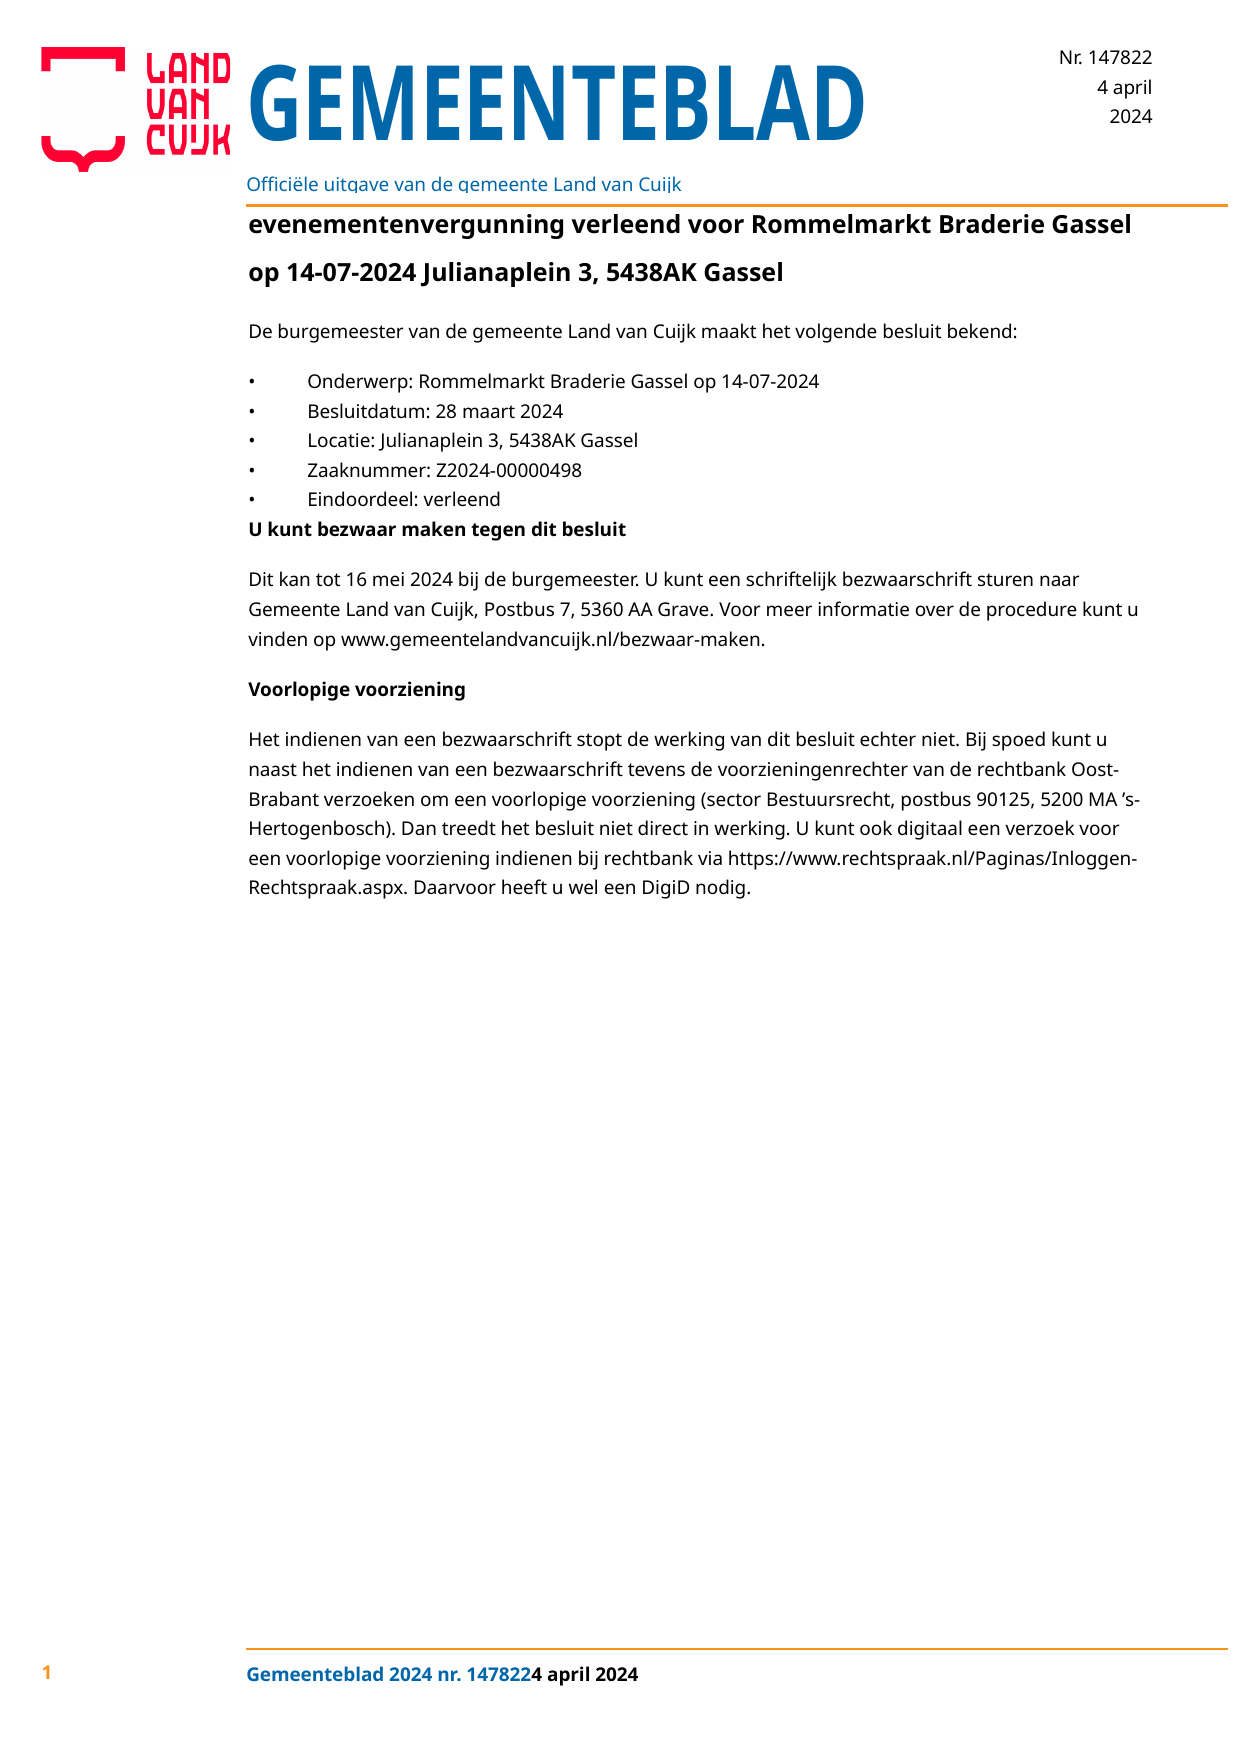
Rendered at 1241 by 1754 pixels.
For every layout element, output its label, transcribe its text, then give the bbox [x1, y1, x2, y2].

text Voorlopige voorziening [248, 676, 1152, 702]
list Besluitdatum: 28 maart 2024 [248, 398, 1152, 424]
text Het indienen van een bezwaarschrift stopt de werking van dit besluit echter niet. Bij spoed kunt u naast het indienen van een bezwaarschrift tevens de voorzieningenrechter van de rechtbank Oost-Brabant verzoeken om een voorlopige voorziening (sector Bestuursrecht, postbus 90125, 5200 MA ’s-Hertogenbosch). Dan treedt het besluit niet direct in werking. U kunt ook digitaal een verzoek voor een voorlopige voorziening indienen bij rechtbank via https://www.rechtspraak.nl/Paginas/Inloggen-Rechtspraak.aspx. Daarvoor heeft u wel een DigiD nodig. [248, 727, 1152, 900]
list Locatie: Julianaplein 3, 5438AK Gassel [248, 427, 1152, 453]
text evenementenvergunning verleend voor Rommelmarkt Braderie Gassel op 14-07-2024 Julianaplein 3, 5438AK Gassel [248, 207, 1152, 288]
text De burgemeester van de gemeente Land van Cuijk maakt het volgende besluit bekend: [248, 318, 1152, 344]
text U kunt bezwaar maken tegen dit besluit [248, 516, 1152, 542]
list Onderwerp: Rommelmarkt Braderie Gassel op 14-07-2024 [248, 368, 1152, 394]
picture [41, 47, 231, 172]
list Eindoordeel: verleend [248, 487, 1152, 512]
text Dit kan tot 16 mei 2024 bij de burgemeester. U kunt een schriftelijk bezwaarschrift sturen naar Gemeente Land van Cuijk, Postbus 7, 5360 AA Grave. Voor meer informatie over de procedure kunt u vinden op www.gemeentelandvancuijk.nl/bezwaar-maken. [248, 567, 1152, 652]
list Zaaknummer: Z2024-00000498 [248, 457, 1152, 483]
